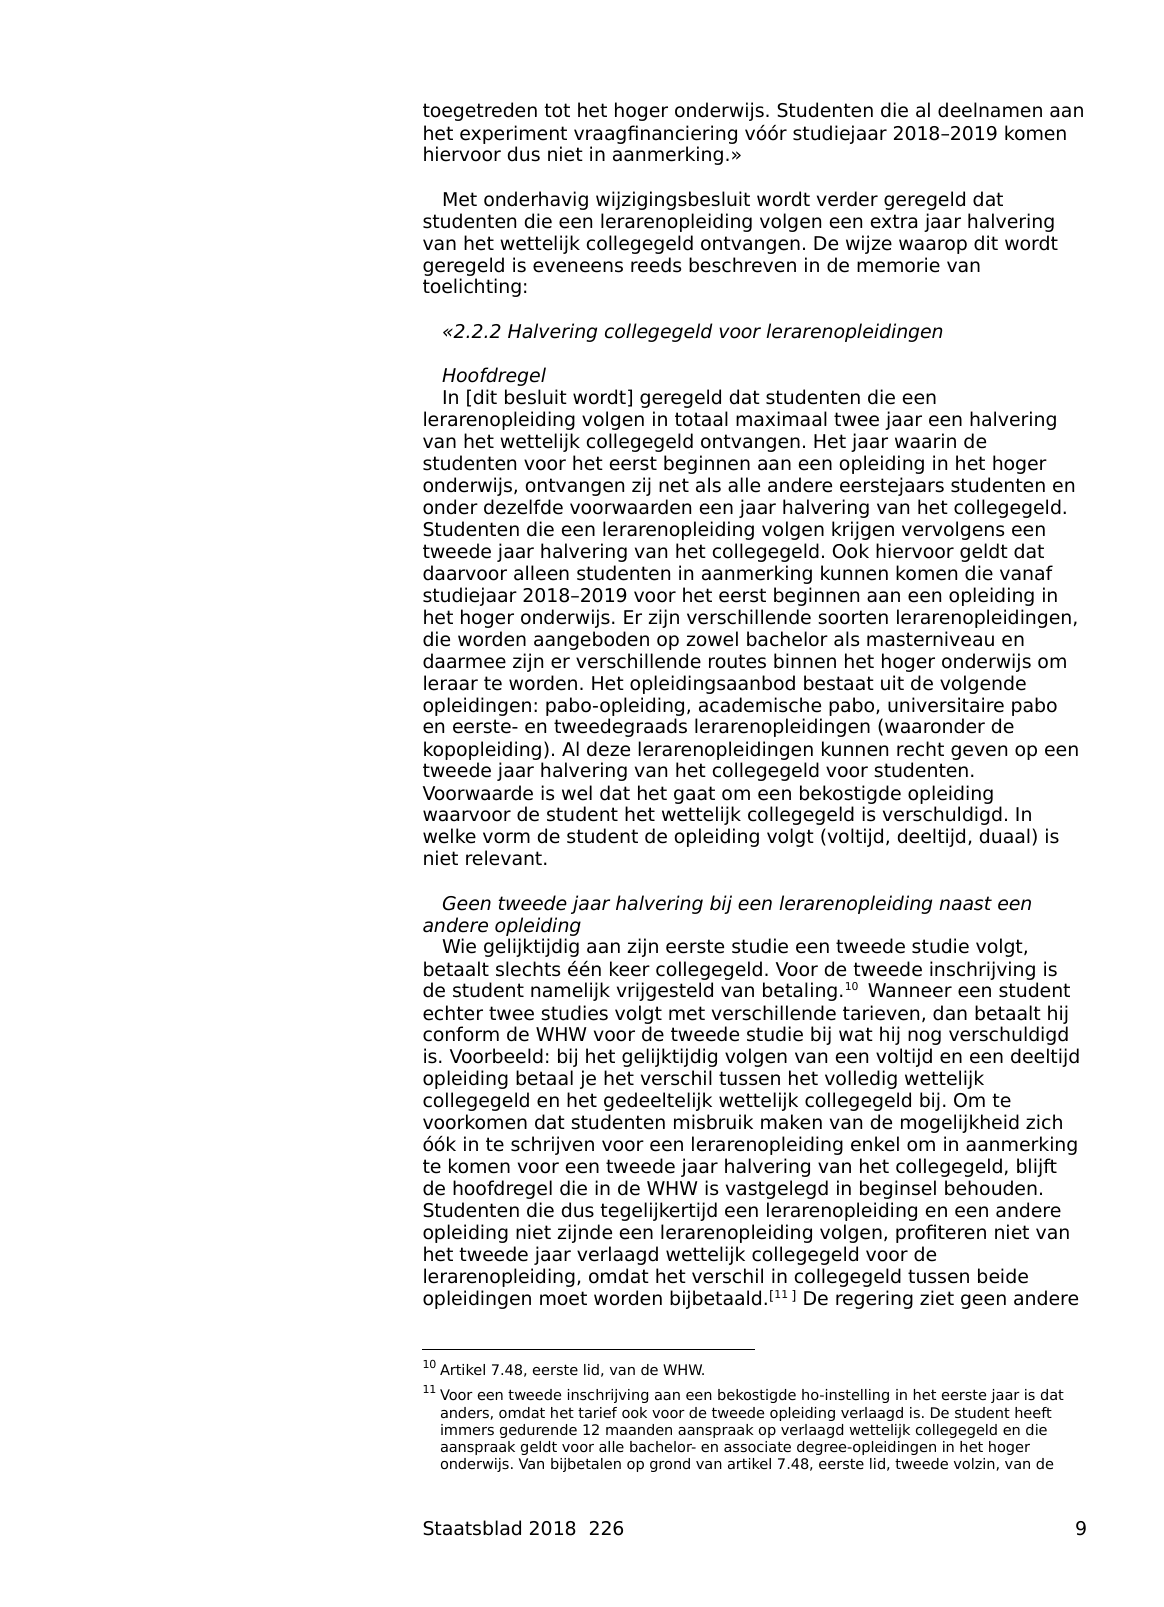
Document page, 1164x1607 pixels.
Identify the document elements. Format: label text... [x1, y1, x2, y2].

text Wie gelijktijdig aan zijn eerste studie een tweede studie volgt, betaalt slechts één keer collegegeld. Voor de tweede inschrijving is de student namelijk vrijgesteld van betaling. Wanneer een student echter twee studies volgt met verschillende tarieven, dan betaalt hij conform de WHW voor de tweede studie bij wat hij nog verschuldigd is. Voorbeeld: bij het gelijktijdig volgen van een voltijd en een deeltijd opleiding betaal je het verschil tussen het volledig wettelijk collegegeld en het gedeeltelijk wettelijk collegegeld bij. Om te voorkomen dat studenten misbruik maken van de mogelijkheid zich óók in te schrijven voor een lerarenopleiding enkel om in aanmerking te komen voor een tweede jaar halvering van het collegegeld, blijft de hoofdregel die in de WHW is vastgelegd in beginsel behouden. Studenten die dus tegelijkertijd een lerarenopleiding en een andere opleiding niet zijnde een lerarenopleiding volgen, profiteren niet van het tweede jaar verlaagd wettelijk collegegeld voor de lerarenopleiding, omdat het verschil in collegegeld tussen beide opleidingen moet worden bijbetaald.[] De regering ziet geen andere [422, 936, 1087, 1310]
text «2.2.2 Halvering collegegeld voor lerarenopleidingen [422, 321, 1087, 343]
text Hoofdregel [422, 365, 1087, 387]
text Geen tweede jaar halvering bij een lerarenopleiding naast een andere opleiding [422, 892, 1087, 936]
text Voor een tweede inschrijving aan een bekostigde ho-instelling in het eerste jaar is dat anders, omdat het tarief ook voor de tweede opleiding verlaagd is. De student heeft immers gedurende 12 maanden aanspraak op verlaagd wettelijk collegegeld en die aanspraak geldt voor alle bachelor- en associate degree-opleidingen in het hoger onderwijs. Van bijbetalen op grond van artikel 7.48, eerste lid, tweede volzin, van de [422, 1383, 1087, 1473]
text In [dit besluit wordt] geregeld dat studenten die een lerarenopleiding volgen in totaal maximaal twee jaar een halvering van het wettelijk collegegeld ontvangen. Het jaar waarin de studenten voor het eerst beginnen aan een opleiding in het hoger onderwijs, ontvangen zij net als alle andere eerstejaars studenten en onder dezelfde voorwaarden een jaar halvering van het collegegeld. Studenten die een lerarenopleiding volgen krijgen vervolgens een tweede jaar halvering van het collegegeld. Ook hiervoor geldt dat daarvoor alleen studenten in aanmerking kunnen komen die vanaf studiejaar 2018–2019 voor het eerst beginnen aan een opleiding in het hoger onderwijs. Er zijn verschillende soorten lerarenopleidingen, die worden aangeboden op zowel bachelor als masterniveau en daarmee zijn er verschillende routes binnen het hoger onderwijs om leraar te worden. Het opleidingsaanbod bestaat uit de volgende opleidingen: pabo-opleiding, academische pabo, universitaire pabo en eerste- en tweedegraads lerarenopleidingen (waaronder de kopopleiding). Al deze lerarenopleidingen kunnen recht geven op een tweede jaar halvering van het collegegeld voor studenten. Voorwaarde is wel dat het gaat om een bekostigde opleiding waarvoor de student het wettelijk collegegeld is verschuldigd. In welke vorm de student de opleiding volgt (voltijd, deeltijd, duaal) is niet relevant. [422, 387, 1087, 870]
text Met onderhavig wijzigingsbesluit wordt verder geregeld dat studenten die een lerarenopleiding volgen een extra jaar halvering van het wettelijk collegegeld ontvangen. De wijze waarop dit wordt geregeld is eveneens reeds beschreven in de memorie van toelichting: [422, 188, 1087, 298]
text toegetreden tot het hoger onderwijs. Studenten die al deelnamen aan het experiment vraagfinanciering vóór studiejaar 2018–2019 komen hiervoor dus niet in aanmerking.» [422, 100, 1087, 166]
text Artikel 7.48, eerste lid, van de WHW. [422, 1358, 1087, 1380]
